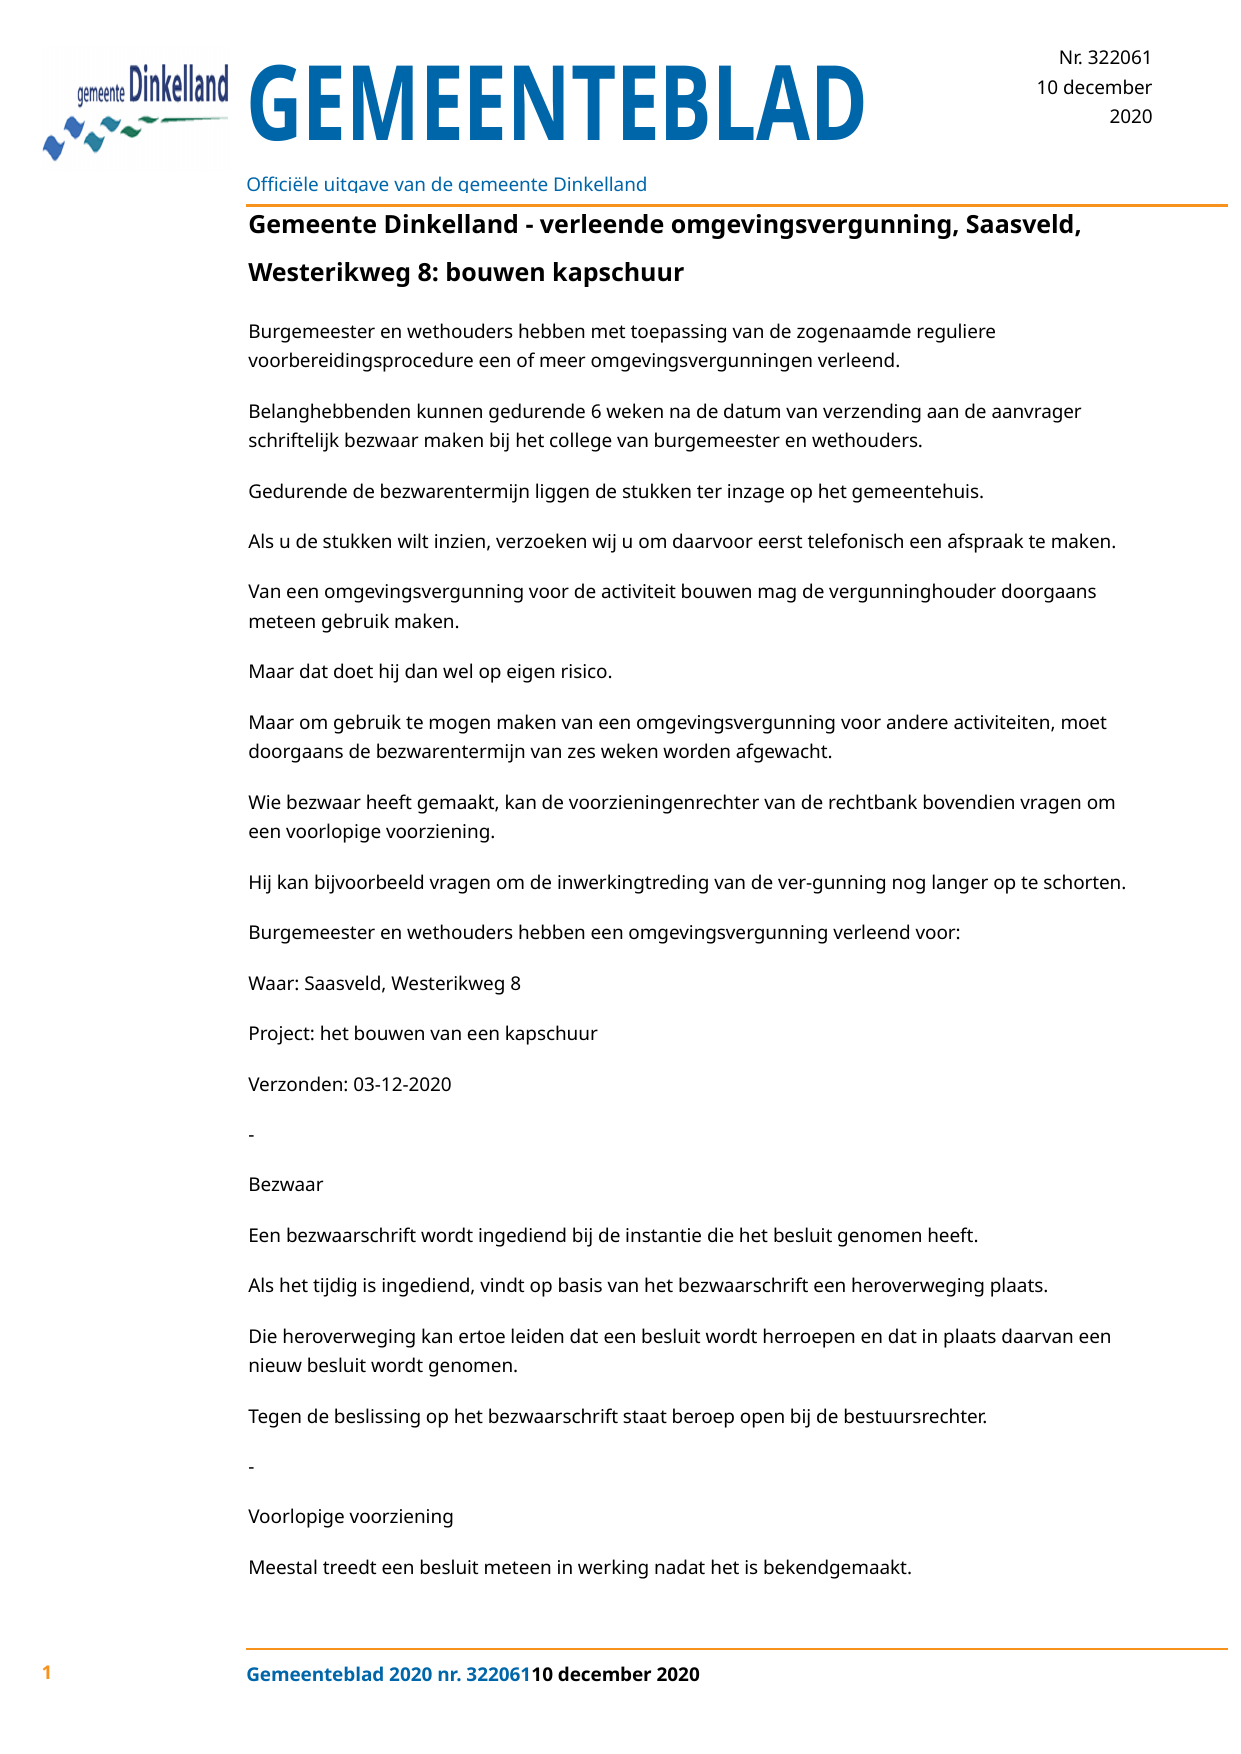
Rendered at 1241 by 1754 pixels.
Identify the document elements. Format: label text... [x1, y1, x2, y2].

text Als u de stukken wilt inzien, verzoeken wij u om daarvoor eerst telefonisch een afspraak te maken. [248, 528, 1152, 554]
text Meestal treedt een besluit meteen in werking nadat het is bekendgemaakt. [248, 1554, 1152, 1580]
text Waar: Saasveld, Westerikweg 8 [248, 970, 1152, 996]
text - [248, 1121, 1152, 1147]
text Project: het bouwen van een kapschuur [248, 1020, 1152, 1046]
text Als het tijdig is ingediend, vindt op basis van het bezwaarschrift een heroverweging plaats. [248, 1272, 1152, 1298]
text Maar om gebruik te mogen maken van een omgevingsvergunning voor andere activiteiten, moet doorgaans de bezwarentermijn van zes weken worden afgewacht. [248, 709, 1152, 764]
text Bezwaar [248, 1172, 1152, 1197]
picture [41, 47, 231, 172]
text Burgemeester en wethouders hebben met toepassing van de zogenaamde reguliere voorbereidingsprocedure een of meer omgevingsvergunningen verleend. [248, 318, 1152, 373]
text Belanghebbenden kunnen gedurende 6 weken na de datum van verzending aan de aanvrager schriftelijk bezwaar maken bij het college van burgemeester en wethouders. [248, 398, 1152, 453]
text Tegen de beslissing op het bezwaarschrift staat beroep open bij de bestuursrechter. [248, 1403, 1152, 1429]
text Verzonden: 03-12-2020 [248, 1071, 1152, 1097]
text Hij kan bijvoorbeeld vragen om de inwerkingtreding van de ver-gunning nog langer op te schorten. [248, 869, 1152, 895]
text Voorlopige voorziening [248, 1504, 1152, 1529]
text Gemeente Dinkelland - verleende omgevingsvergunning, Saasveld, Westerikweg 8: bouwen kapschuur [248, 207, 1152, 288]
text Wie bezwaar heeft gemaakt, kan de voorzieningenrechter van de rechtbank bovendien vragen om een voorlopige voorziening. [248, 789, 1152, 844]
text Die heroverweging kan ertoe leiden dat een besluit wordt herroepen en dat in plaats daarvan een nieuw besluit wordt genomen. [248, 1323, 1152, 1378]
text - [248, 1453, 1152, 1479]
text Een bezwaarschrift wordt ingediend bij de instantie die het besluit genomen heeft. [248, 1222, 1152, 1248]
text Burgemeester en wethouders hebben een omgevingsvergunning verleend voor: [248, 919, 1152, 945]
text Van een omgevingsvergunning voor de activiteit bouwen mag de vergunninghouder doorgaans meteen gebruik maken. [248, 579, 1152, 634]
text Maar dat doet hij dan wel op eigen risico. [248, 659, 1152, 684]
text Gedurende de bezwarentermijn liggen de stukken ter inzage op het gemeentehuis. [248, 478, 1152, 504]
